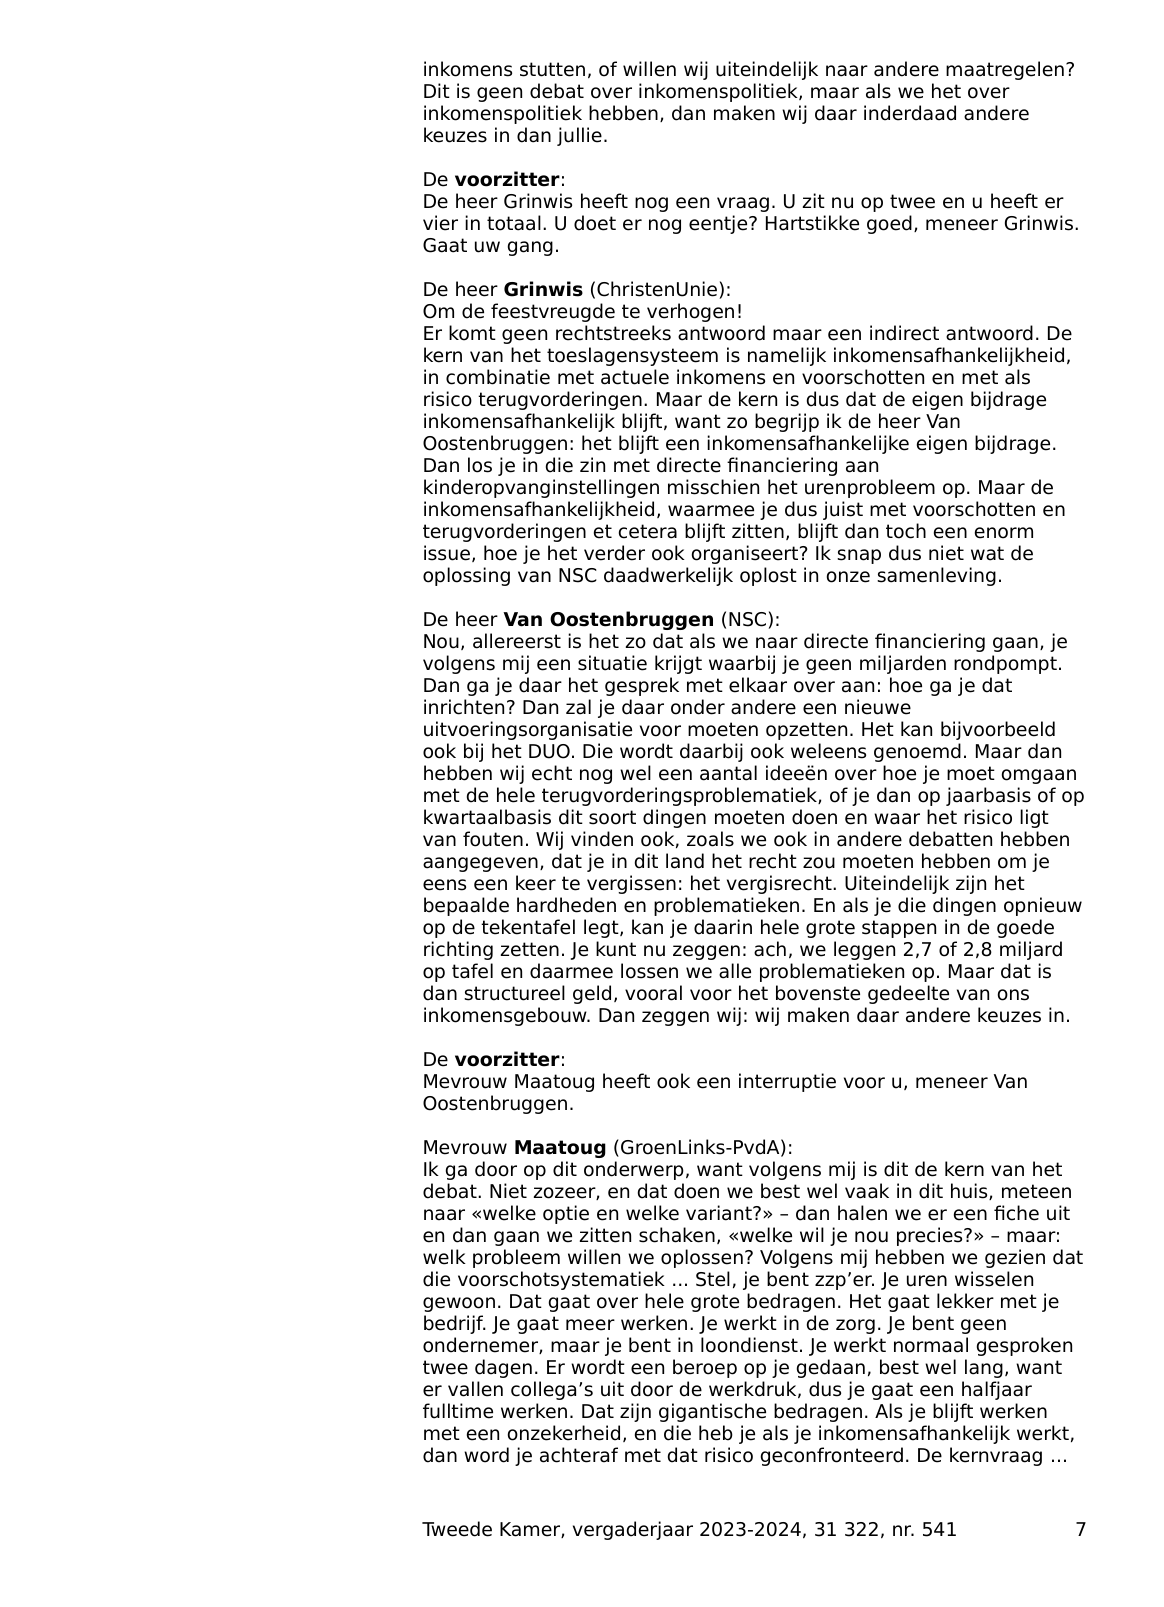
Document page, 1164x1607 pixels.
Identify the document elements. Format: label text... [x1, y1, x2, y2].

text De voorzitter: [422, 1049, 1087, 1071]
text Ik ga door op dit onderwerp, want volgens mij is dit de kern van het debat. Niet zozeer, en dat doen we best wel vaak in dit huis, meteen naar «welke optie en welke variant?» – dan halen we er een fiche uit en dan gaan we zitten schaken, «welke wil je nou precies?» – maar: welk probleem willen we oplossen? Volgens mij hebben we gezien dat die voorschotsystematiek ... Stel, je bent zzp’er. Je uren wisselen gewoon. Dat gaat over hele grote bedragen. Het gaat lekker met je bedrijf. Je gaat meer werken. Je werkt in de zorg. Je bent geen ondernemer, maar je bent in loondienst. Je werkt normaal gesproken twee dagen. Er wordt een beroep op je gedaan, best wel lang, want er vallen collega’s uit door de werkdruk, dus je gaat een halfjaar fulltime werken. Dat zijn gigantische bedragen. Als je blijft werken met een onzekerheid, en die heb je als je inkomensafhankelijk werkt, dan word je achteraf met dat risico geconfronteerd. De kernvraag ... [422, 1159, 1087, 1467]
text De voorzitter: [422, 169, 1087, 191]
text Mevrouw Maatoug (GroenLinks-PvdA): [422, 1137, 1087, 1159]
text De heer Van Oostenbruggen (NSC): [422, 609, 1087, 631]
text De heer Grinwis heeft nog een vraag. U zit nu op twee en u heeft er vier in totaal. U doet er nog eentje? Hartstikke goed, meneer Grinwis. Gaat uw gang. [422, 191, 1087, 257]
text inkomens stutten, of willen wij uiteindelijk naar andere maatregelen? Dit is geen debat over inkomenspolitiek, maar als we het over inkomenspolitiek hebben, dan maken wij daar inderdaad andere keuzes in dan jullie. [422, 59, 1087, 147]
text Mevrouw Maatoug heeft ook een interruptie voor u, meneer Van Oostenbruggen. [422, 1071, 1087, 1115]
text Er komt geen rechtstreeks antwoord maar een indirect antwoord. De kern van het toeslagensysteem is namelijk inkomensafhankelijkheid, in combinatie met actuele inkomens en voorschotten en met als risico terugvorderingen. Maar de kern is dus dat de eigen bijdrage inkomensafhankelijk blijft, want zo begrijp ik de heer Van Oostenbruggen: het blijft een inkomensafhankelijke eigen bijdrage. Dan los je in die zin met directe financiering aan kinderopvanginstellingen misschien het urenprobleem op. Maar de inkomensafhankelijkheid, waarmee je dus juist met voorschotten en terugvorderingen et cetera blijft zitten, blijft dan toch een enorm issue, hoe je het verder ook organiseert? Ik snap dus niet wat de oplossing van NSC daadwerkelijk oplost in onze samenleving. [422, 323, 1087, 587]
text Om de feestvreugde te verhogen! [422, 301, 1087, 323]
text De heer Grinwis (ChristenUnie): [422, 279, 1087, 301]
text Nou, allereerst is het zo dat als we naar directe financiering gaan, je volgens mij een situatie krijgt waarbij je geen miljarden rondpompt. Dan ga je daar het gesprek met elkaar over aan: hoe ga je dat inrichten? Dan zal je daar onder andere een nieuwe uitvoeringsorganisatie voor moeten opzetten. Het kan bijvoorbeeld ook bij het DUO. Die wordt daarbij ook weleens genoemd. Maar dan hebben wij echt nog wel een aantal ideeën over hoe je moet omgaan met de hele terugvorderingsproblematiek, of je dan op jaarbasis of op kwartaalbasis dit soort dingen moeten doen en waar het risico ligt van fouten. Wij vinden ook, zoals we ook in andere debatten hebben aangegeven, dat je in dit land het recht zou moeten hebben om je eens een keer te vergissen: het vergisrecht. Uiteindelijk zijn het bepaalde hardheden en problematieken. En als je die dingen opnieuw op de tekentafel legt, kan je daarin hele grote stappen in de goede richting zetten. Je kunt nu zeggen: ach, we leggen 2,7 of 2,8 miljard op tafel en daarmee lossen we alle problematieken op. Maar dat is dan structureel geld, vooral voor het bovenste gedeelte van ons inkomensgebouw. Dan zeggen wij: wij maken daar andere keuzes in. [422, 631, 1087, 1027]
